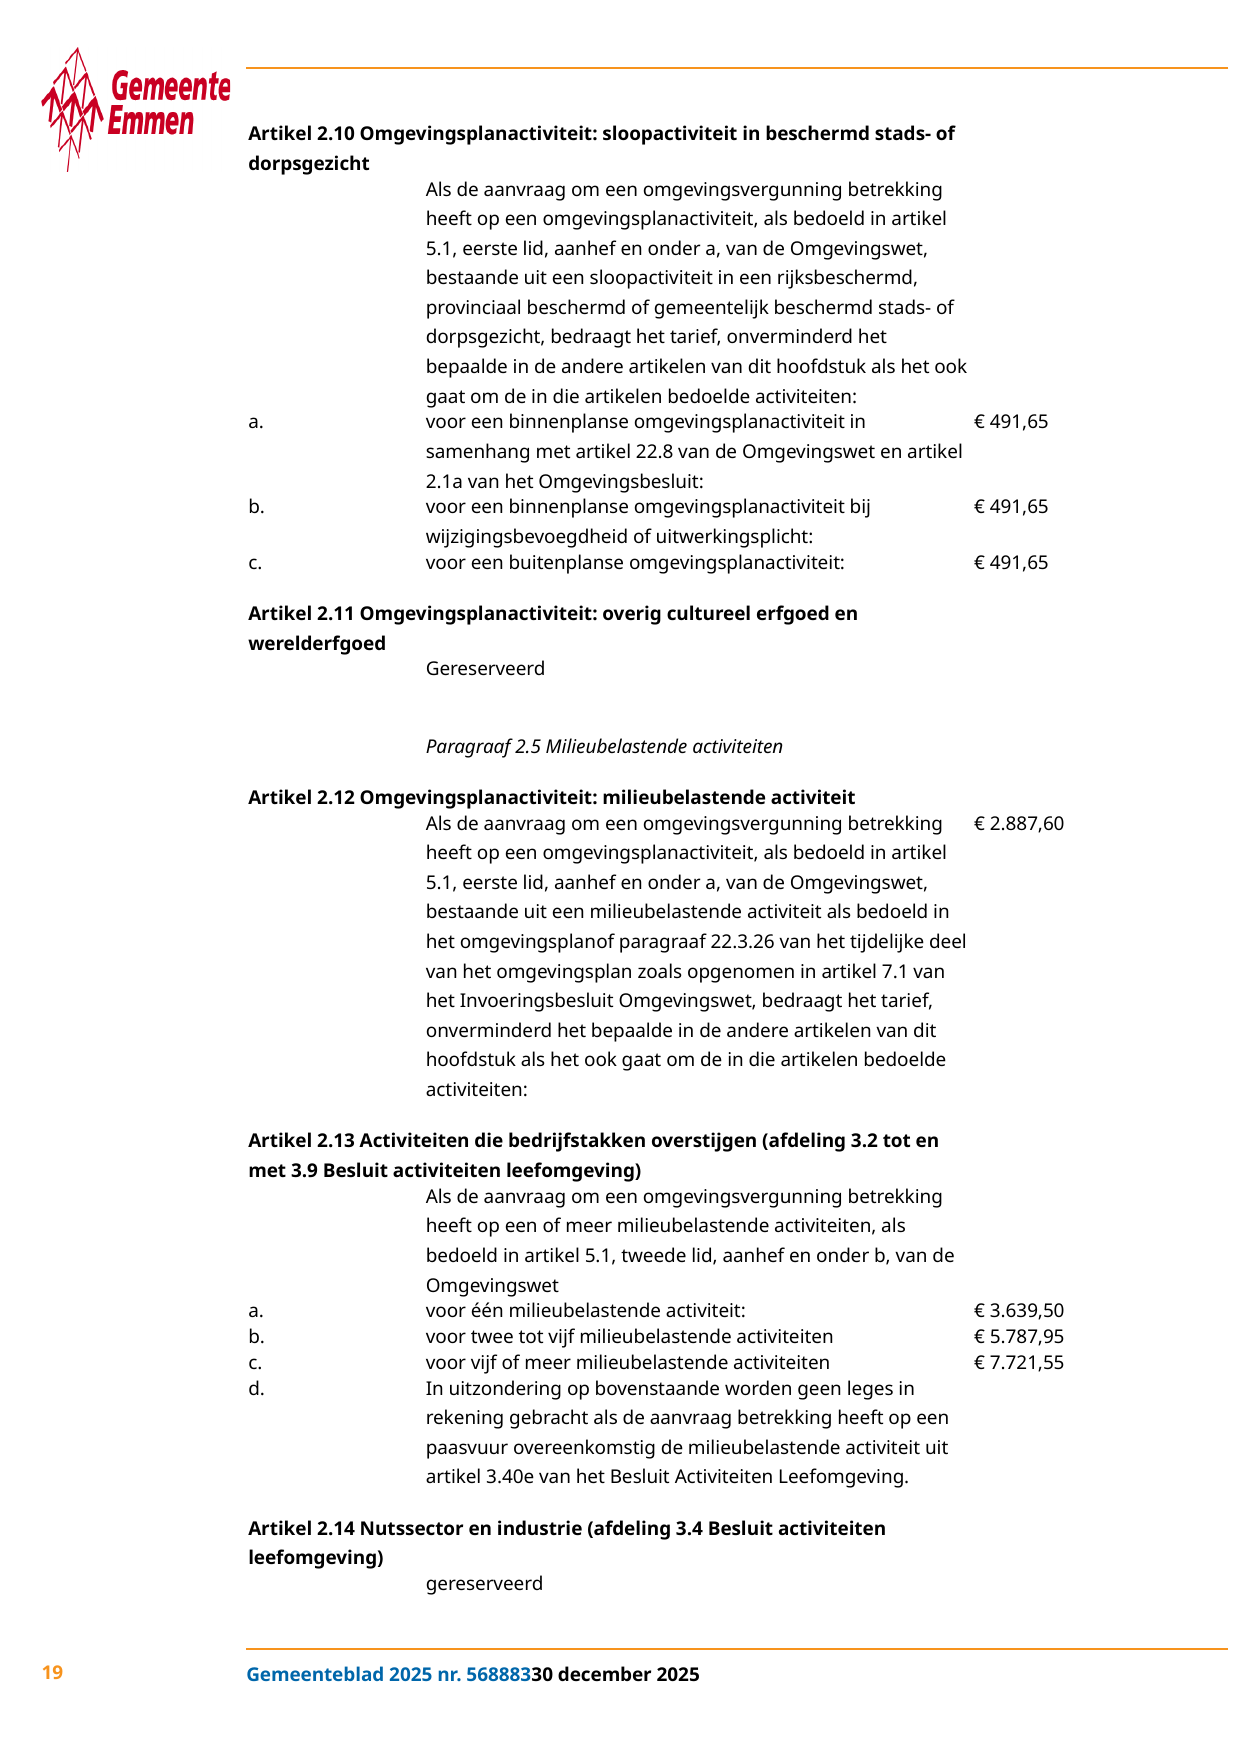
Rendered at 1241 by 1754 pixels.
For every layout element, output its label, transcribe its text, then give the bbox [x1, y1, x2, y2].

table_cell Gereserveerd [426, 656, 974, 681]
table_cell b. [248, 1323, 426, 1349]
table_cell [974, 1489, 1152, 1515]
table_cell [426, 1102, 974, 1128]
table_cell voor een binnenplanse omgevingsplanactiviteit in samenhang met artikel 22.8 van de Omgevingswet en artikel 2.1a van het Omgevingsbesluit: [426, 409, 974, 493]
table_cell [248, 1489, 426, 1515]
table_cell voor één milieubelastende activiteit: [426, 1298, 974, 1323]
table_cell [974, 1102, 1152, 1128]
table_cell [974, 176, 1152, 409]
table_cell [974, 1375, 1152, 1489]
table_cell Paragraaf 2.5 Milieubelastende activiteiten [426, 733, 974, 758]
table_cell [248, 810, 426, 1102]
table_cell c. [248, 1349, 426, 1375]
table_cell Als de aanvraag om een omgevingsvergunning betrekking heeft op een of meer milieubelastende activiteiten, als bedoeld in artikel 5.1, tweede lid, aanhef en onder b, van de Omgevingswet [426, 1183, 974, 1297]
table_cell [974, 95, 1152, 121]
table_cell [248, 1102, 426, 1128]
table_cell [974, 784, 1152, 810]
table_cell Artikel 2.13 Activiteiten die bedrijfstakken overstijgen (afdeling 3.2 tot en met 3.9 Besluit activiteiten leefomgeving) [248, 1128, 974, 1183]
table_cell voor een binnenplanse omgevingsplanactiviteit bij wijzigingsbevoegdheid of uitwerkingsplicht: [426, 494, 974, 549]
table_cell € 3.639,50 [974, 1298, 1152, 1323]
table_cell [974, 600, 1152, 656]
table_cell [248, 707, 426, 733]
table_cell € 491,65 [974, 409, 1152, 493]
table_cell voor vijf of meer milieubelastende activiteiten [426, 1349, 974, 1375]
table_cell [974, 1128, 1152, 1183]
table_cell Als de aanvraag om een omgevingsvergunning betrekking heeft op een omgevingsplanactiviteit, als bedoeld in artikel 5.1, eerste lid, aanhef en onder a, van de Omgevingswet, bestaande uit een sloopactiviteit in een rijksbeschermd, provinciaal beschermd of gemeentelijk beschermd stads- of dorpsgezicht, bedraagt het tarief, onverminderd het bepaalde in de andere artikelen van dit hoofdstuk als het ook gaat om de in die artikelen bedoelde activiteiten: [426, 176, 974, 409]
table_cell [426, 707, 974, 733]
table_cell Artikel 2.12 Omgevingsplanactiviteit: milieubelastende activiteit [248, 784, 974, 810]
table_cell [248, 656, 426, 681]
table_cell [248, 759, 426, 784]
table_cell € 2.887,60 [974, 810, 1152, 1102]
table_cell [974, 733, 1152, 758]
table_cell [974, 681, 1152, 707]
table_cell voor twee tot vijf milieubelastende activiteiten [426, 1323, 974, 1349]
table_cell Artikel 2.14 Nutssector en industrie (afdeling 3.4 Besluit activiteiten leefomgeving) [248, 1515, 974, 1570]
table_cell € 7.721,55 [974, 1349, 1152, 1375]
table_cell [974, 1570, 1152, 1596]
table_cell [248, 1570, 426, 1596]
table_cell [974, 707, 1152, 733]
table_cell b. [248, 494, 426, 549]
table_cell Artikel 2.10 Omgevingsplanactiviteit: sloopactiviteit in beschermd stads- of dorpsgezicht [248, 121, 974, 176]
table_cell [974, 1183, 1152, 1297]
table_cell c. [248, 549, 426, 574]
table_cell [974, 121, 1152, 176]
table_cell [248, 733, 426, 758]
table_cell [248, 681, 426, 707]
table_cell a. [248, 409, 426, 493]
table_cell [248, 176, 426, 409]
table_cell [426, 1489, 974, 1515]
table_cell [974, 1515, 1152, 1570]
table_cell € 5.787,95 [974, 1323, 1152, 1349]
table_cell € 491,65 [974, 494, 1152, 549]
table_cell [248, 95, 426, 121]
table_cell [974, 575, 1152, 600]
table_cell [974, 759, 1152, 784]
table_cell [248, 1183, 426, 1297]
table_cell [426, 575, 974, 600]
table_cell € 491,65 [974, 549, 1152, 574]
table_cell Artikel 2.11 Omgevingsplanactiviteit: overig cultureel erfgoed en werelderfgoed [248, 600, 974, 656]
table_cell a. [248, 1298, 426, 1323]
table_cell voor een buitenplanse omgevingsplanactiviteit: [426, 549, 974, 574]
table_cell [426, 95, 974, 121]
table_cell [974, 656, 1152, 681]
table_cell [248, 575, 426, 600]
table_cell [426, 681, 974, 707]
table_cell [426, 759, 974, 784]
table_cell gereserveerd [426, 1570, 974, 1596]
table_cell Als de aanvraag om een omgevingsvergunning betrekking heeft op een omgevingsplanactiviteit, als bedoeld in artikel 5.1, eerste lid, aanhef en onder a, van de Omgevingswet, bestaande uit een milieubelastende activiteit als bedoeld in het omgevingsplanof paragraaf 22.3.26 van het tijdelijke deel van het omgevingsplan zoals opgenomen in artikel 7.1 van het Invoeringsbesluit Omgevingswet, bedraagt het tarief, onverminderd het bepaalde in de andere artikelen van dit hoofdstuk als het ook gaat om de in die artikelen bedoelde activiteiten: [426, 810, 974, 1102]
table_cell d. [248, 1375, 426, 1489]
picture [41, 47, 231, 172]
table_cell In uitzondering op bovenstaande worden geen leges in rekening gebracht als de aanvraag betrekking heeft op een paasvuur overeenkomstig de milieubelastende activiteit uit artikel 3.40e van het Besluit Activiteiten Leefomgeving. [426, 1375, 974, 1489]
